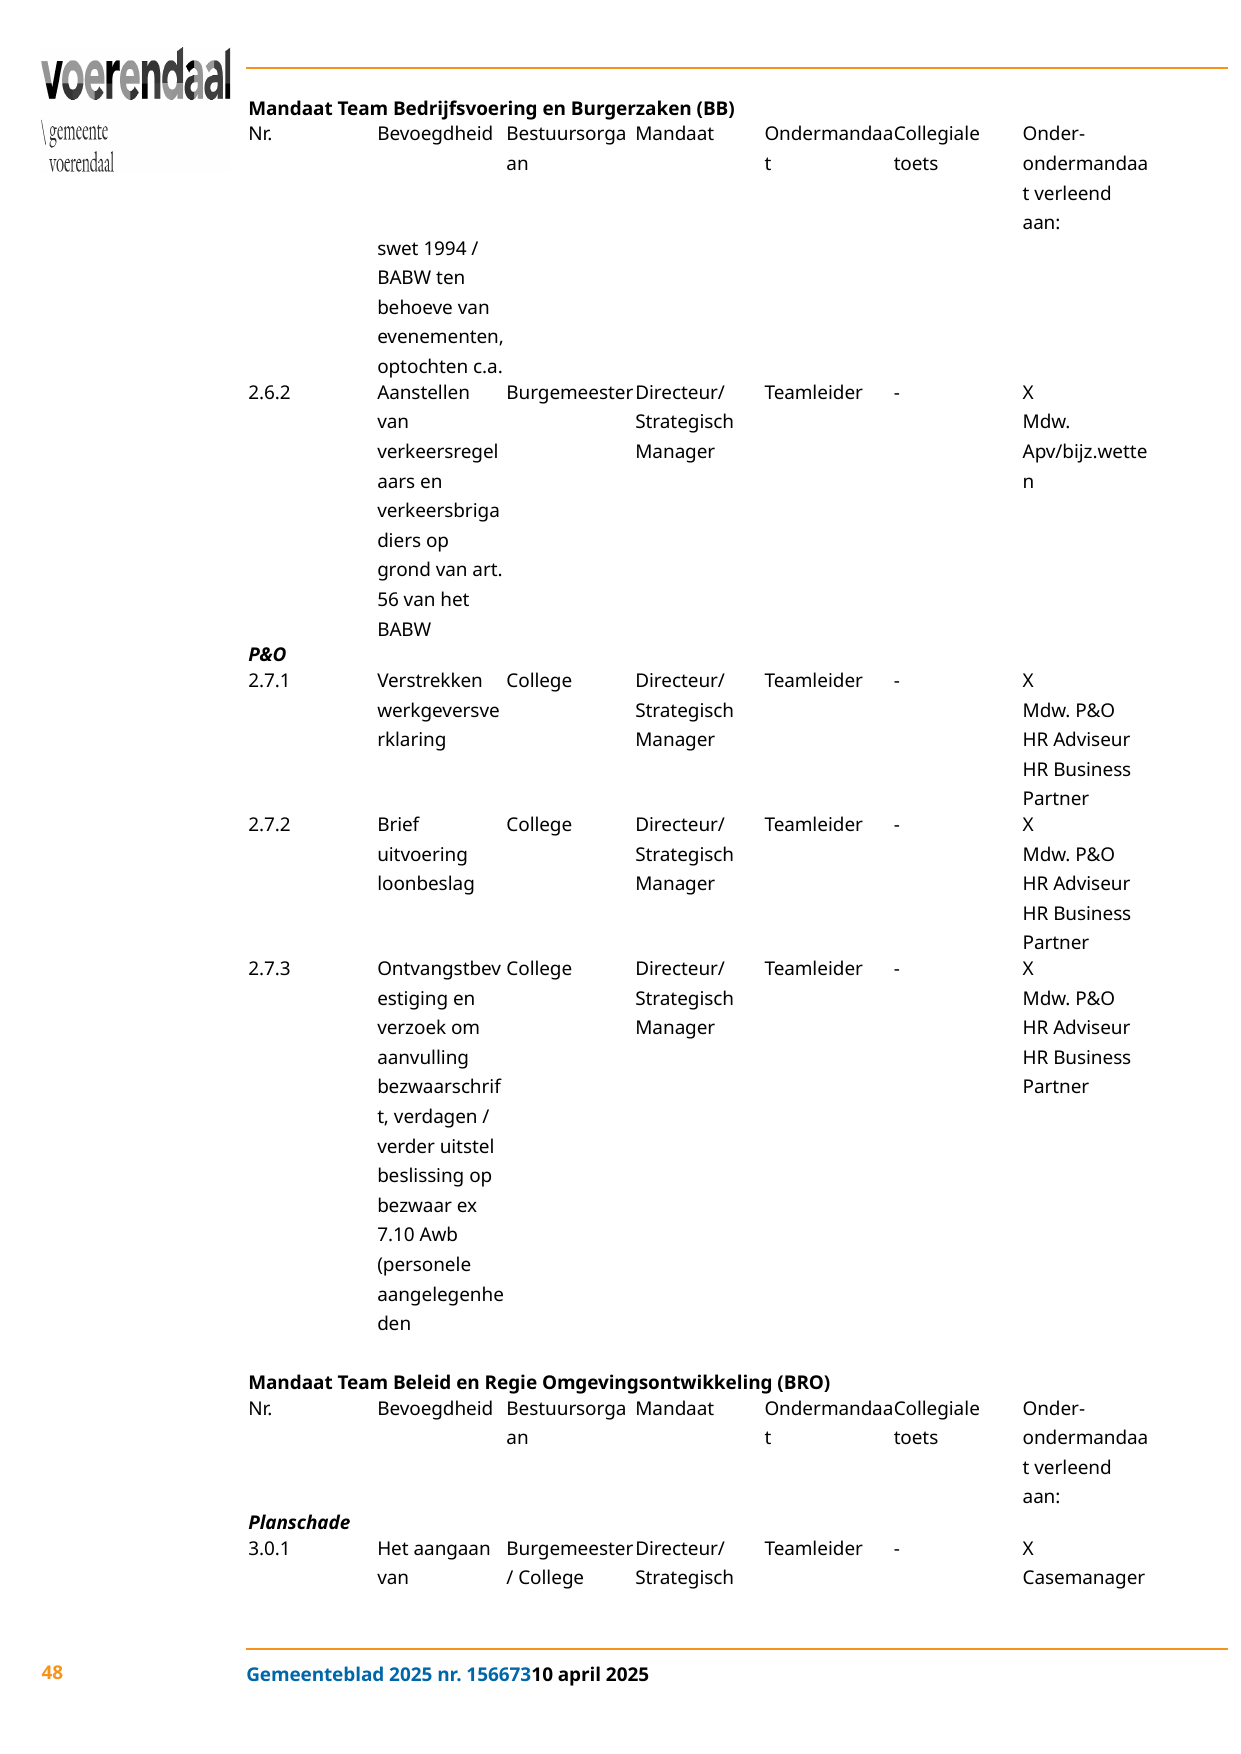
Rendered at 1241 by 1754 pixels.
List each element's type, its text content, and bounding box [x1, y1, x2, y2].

table_cell Burgemeester/ College [506, 1535, 635, 1590]
table_cell Nr. [248, 121, 377, 235]
table_cell P&O [248, 641, 1152, 667]
table_cell Directeur/ Strategisch Manager [635, 955, 764, 1336]
table_cell - [894, 955, 1022, 1336]
picture [41, 47, 231, 172]
table_cell Onder-ondermandaat verleend aan: [1023, 1395, 1152, 1509]
table_cell Directeur/ Strategisch [635, 1535, 764, 1590]
table_cell Ontvangstbevestiging en verzoek om aanvulling bezwaarschrift, verdagen / verder uitstel beslissing op bezwaar ex 7.10 Awb (personele aangelegenheden [377, 955, 506, 1336]
table_cell Teamleider [764, 811, 893, 955]
table_cell Bevoegdheid [377, 1395, 506, 1509]
table_cell - [894, 379, 1022, 641]
table_cell Ondermandaat [764, 1395, 893, 1509]
table_cell [506, 235, 635, 379]
table_cell Teamleider [764, 667, 893, 811]
table_cell Nr. [248, 1395, 377, 1509]
table_cell Verstrekken werkgeversverklaring [377, 667, 506, 811]
table_cell Mandaat [635, 121, 764, 235]
table_cell Aanstellen van verkeersregelaars en verkeersbrigadiers op grond van art. 56 van het BABW [377, 379, 506, 641]
table_cell - [894, 235, 1022, 379]
table_cell Teamleider [764, 1535, 893, 1590]
table_cell Bevoegdheid [377, 121, 506, 235]
table_header Mandaat Team Beleid en Regie Omgevingsontwikkeling (BRO) [248, 1369, 1152, 1395]
table_cell Bestuursorgaan [506, 121, 635, 235]
table_cell - [894, 1535, 1022, 1590]
table_cell 2.6.2 [248, 379, 377, 641]
table_cell 3.0.1 [248, 1535, 377, 1590]
table_cell Directeur/ Strategisch Manager [635, 379, 764, 641]
table_cell Mandaat [635, 1395, 764, 1509]
table_cell [764, 235, 893, 379]
table_cell [635, 235, 764, 379]
table_cell [248, 235, 377, 379]
table_cell Onder-ondermandaat verleend aan: [1023, 121, 1152, 235]
table_cell College [506, 811, 635, 955]
table_header Mandaat Team Bedrijfsvoering en Burgerzaken (BB) [248, 95, 1152, 121]
table_cell - [894, 667, 1022, 811]
table_cell X Casemanager [1023, 1535, 1152, 1590]
table_cell Collegiale toets [894, 121, 1022, 235]
table_cell Burgemeester [506, 379, 635, 641]
table_cell Planschade [248, 1509, 1152, 1535]
table_cell - [894, 811, 1022, 955]
table_cell 2.7.1 [248, 667, 377, 811]
table_cell X Mdw. Apv/bijz.wetten [1023, 379, 1152, 641]
table_cell Teamleider [764, 379, 893, 641]
table_cell X Mdw. P&O HR Adviseur HR Business Partner [1023, 955, 1152, 1336]
table_cell swet 1994 / BABW ten behoeve van evenementen, optochten c.a. [377, 235, 506, 379]
table_cell Brief uitvoering loonbeslag [377, 811, 506, 955]
table_cell X Mdw. P&O HR Adviseur HR Business Partner [1023, 667, 1152, 811]
table_cell College [506, 667, 635, 811]
table_cell Ondermandaat [764, 121, 893, 235]
table_cell X Mdw. P&O HR Adviseur HR Business Partner [1023, 811, 1152, 955]
table_cell Het aangaan van [377, 1535, 506, 1590]
table_cell Directeur/ Strategisch Manager [635, 667, 764, 811]
table_cell College [506, 955, 635, 1336]
table_cell 2.7.2 [248, 811, 377, 955]
table_cell Teamleider [764, 955, 893, 1336]
table_cell 2.7.3 [248, 955, 377, 1336]
table_cell Directeur/ Strategisch Manager [635, 811, 764, 955]
table_cell Bestuursorgaan [506, 1395, 635, 1509]
table_cell [1023, 235, 1152, 379]
table_cell Collegiale toets [894, 1395, 1022, 1509]
